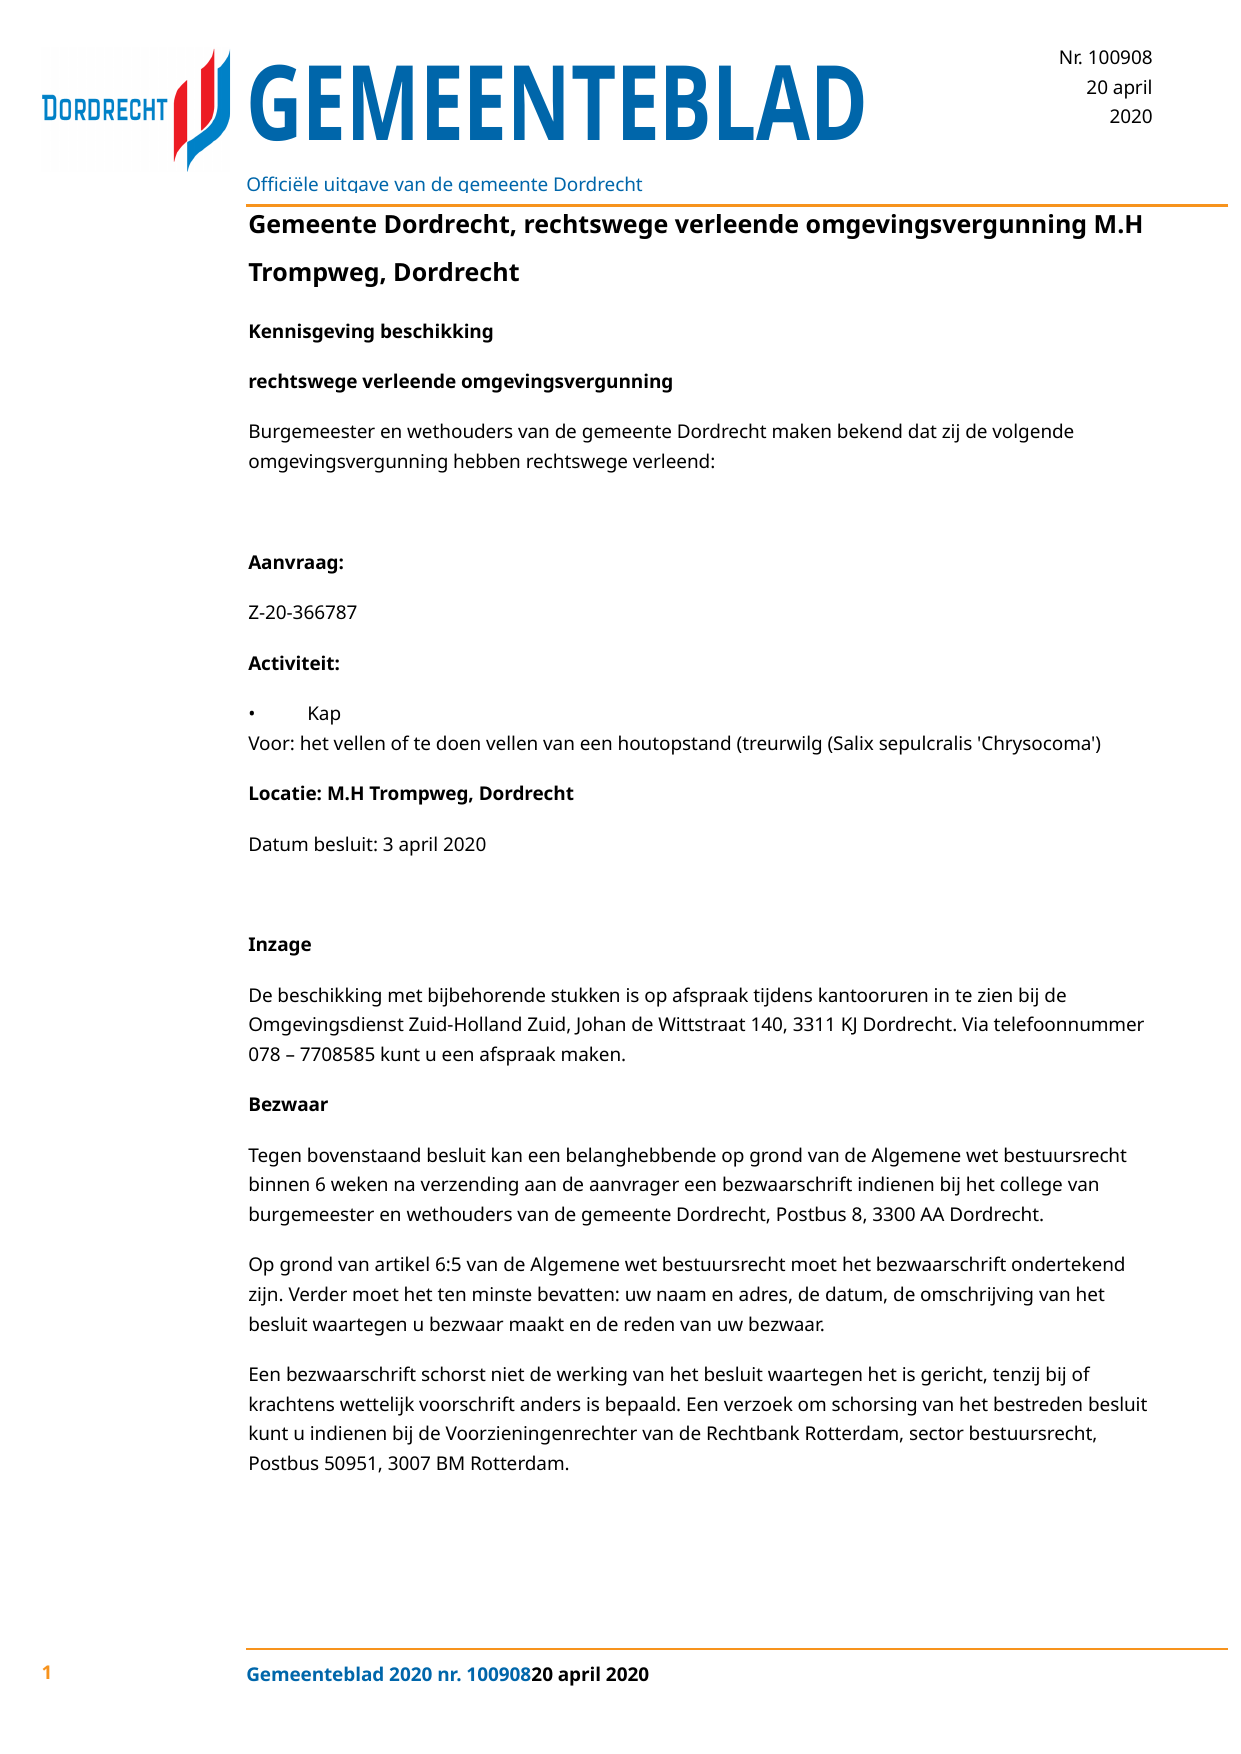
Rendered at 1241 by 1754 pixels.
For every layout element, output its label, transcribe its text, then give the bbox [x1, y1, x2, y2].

text rechtswege verleende omgevingsvergunning [248, 368, 1152, 394]
text Datum besluit: 3 april 2020 [248, 831, 1152, 857]
text Bezwaar [248, 1092, 1152, 1117]
text Z-20-366787 [248, 599, 1152, 625]
picture [41, 47, 231, 172]
text Inzage [248, 932, 1152, 957]
text Een bezwaarschrift schorst niet de werking van het besluit waartegen het is gericht, tenzij bij of krachtens wettelijk voorschrift anders is bepaald. Een verzoek om schorsing van het bestreden besluit kunt u indienen bij de Voorzieningenrechter van de Rechtbank Rotterdam, sector bestuursrecht, Postbus 50951, 3007 BM Rotterdam. [248, 1361, 1152, 1476]
text Aanvraag: [248, 549, 1152, 575]
text Locatie: M.H Trompweg, Dordrecht [248, 780, 1152, 806]
text Gemeente Dordrecht, rechtswege verleende omgevingsvergunning M.H Trompweg, Dordrecht [248, 207, 1152, 288]
text Burgemeester en wethouders van de gemeente Dordrecht maken bekend dat zij de volgende omgevingsvergunning hebben rechtswege verleend: [248, 419, 1152, 474]
text Voor: het vellen of te doen vellen van een houtopstand (treurwilg (Salix sepulcralis 'Chrysocoma') [248, 730, 1152, 756]
text Tegen bovenstaand besluit kan een belanghebbende op grond van de Algemene wet bestuursrecht binnen 6 weken na verzending aan de aanvrager een bezwaarschrift indienen bij het college van burgemeester en wethouders van de gemeente Dordrecht, Postbus 8, 3300 AA Dordrecht. [248, 1142, 1152, 1227]
text Kennisgeving beschikking [248, 318, 1152, 344]
text Op grond van artikel 6:5 van de Algemene wet bestuursrecht moet het bezwaarschrift ondertekend zijn. Verder moet het ten minste bevatten: uw naam en adres, de datum, de omschrijving van het besluit waartegen u bezwaar maakt en de reden van uw bezwaar. [248, 1252, 1152, 1337]
text De beschikking met bijbehorende stukken is op afspraak tijdens kantooruren in te zien bij de Omgevingsdienst Zuid-Holland Zuid, Johan de Wittstraat 140, 3311 KJ Dordrecht. Via telefoonnummer 078 – 7708585 kunt u een afspraak maken. [248, 982, 1152, 1067]
text Activiteit: [248, 650, 1152, 676]
list Kap [248, 700, 1152, 726]
